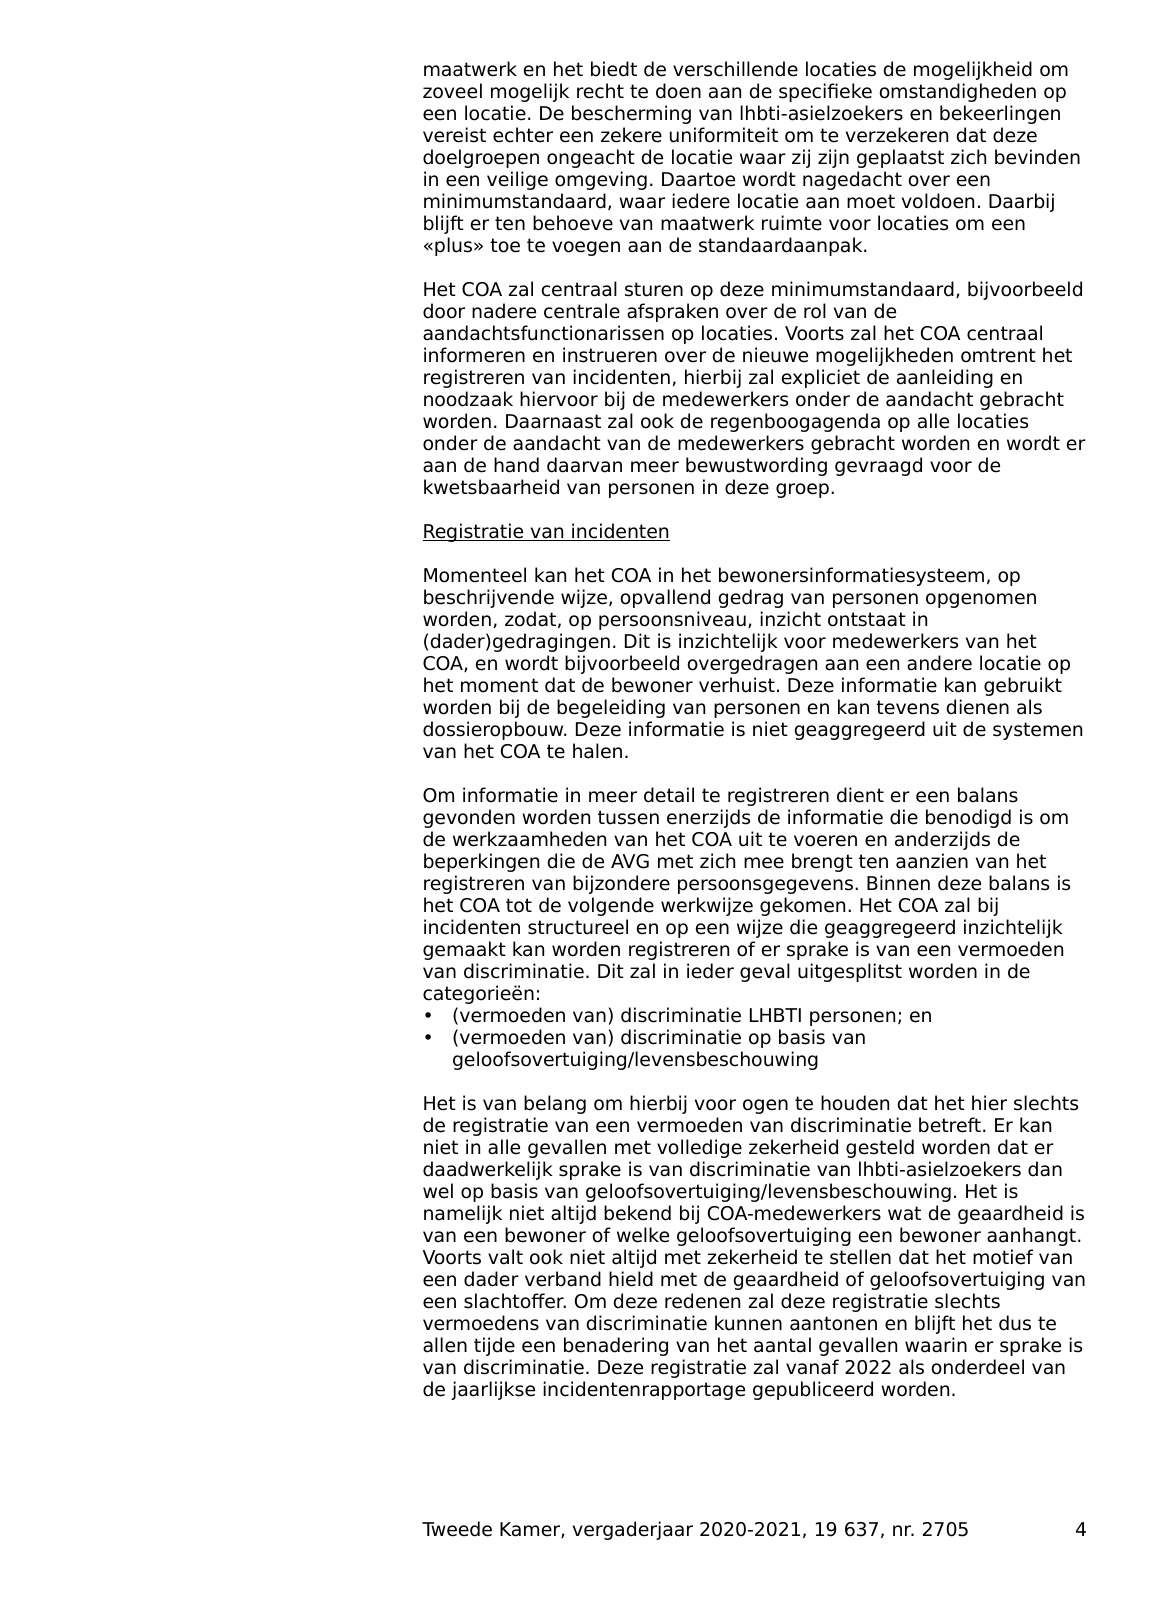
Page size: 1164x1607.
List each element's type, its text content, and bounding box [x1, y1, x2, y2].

text Het COA zal centraal sturen op deze minimumstandaard, bijvoorbeeld door nadere centrale afspraken over de rol van de aandachtsfunctionarissen op locaties. Voorts zal het COA centraal informeren en instrueren over de nieuwe mogelijkheden omtrent het registreren van incidenten, hierbij zal expliciet de aanleiding en noodzaak hiervoor bij de medewerkers onder de aandacht gebracht worden. Daarnaast zal ook de regenboogagenda op alle locaties onder de aandacht van de medewerkers gebracht worden en wordt er aan de hand daarvan meer bewustwording gevraagd voor de kwetsbaarheid van personen in deze groep. [422, 279, 1087, 499]
text maatwerk en het biedt de verschillende locaties de mogelijkheid om zoveel mogelijk recht te doen aan de specifieke omstandigheden op een locatie. De bescherming van lhbti-asielzoekers en bekeerlingen vereist echter een zekere uniformiteit om te verzekeren dat deze doelgroepen ongeacht de locatie waar zij zijn geplaatst zich bevinden in een veilige omgeving. Daartoe wordt nagedacht over een minimumstandaard, waar iedere locatie aan moet voldoen. Daarbij blijft er ten behoeve van maatwerk ruimte voor locaties om een «plus» toe te voegen aan de standaardaanpak. [422, 59, 1087, 257]
text • (vermoeden van) discriminatie op basis van geloofsovertuiging/levensbeschouwing [422, 1027, 1087, 1071]
text • (vermoeden van) discriminatie LHBTI personen; en [422, 1005, 1087, 1027]
subtitle Registratie van incidenten [422, 521, 1087, 543]
text Om informatie in meer detail te registreren dient er een balans gevonden worden tussen enerzijds de informatie die benodigd is om de werkzaamheden van het COA uit te voeren en anderzijds de beperkingen die de AVG met zich mee brengt ten aanzien van het registreren van bijzondere persoonsgegevens. Binnen deze balans is het COA tot de volgende werkwijze gekomen. Het COA zal bij incidenten structureel en op een wijze die geaggregeerd inzichtelijk gemaakt kan worden registreren of er sprake is van een vermoeden van discriminatie. Dit zal in ieder geval uitgesplitst worden in de categorieën: [422, 785, 1087, 1005]
text Het is van belang om hierbij voor ogen te houden dat het hier slechts de registratie van een vermoeden van discriminatie betreft. Er kan niet in alle gevallen met volledige zekerheid gesteld worden dat er daadwerkelijk sprake is van discriminatie van lhbti-asielzoekers dan wel op basis van geloofsovertuiging/levensbeschouwing. Het is namelijk niet altijd bekend bij COA-medewerkers wat de geaardheid is van een bewoner of welke geloofsovertuiging een bewoner aanhangt. Voorts valt ook niet altijd met zekerheid te stellen dat het motief van een dader verband hield met de geaardheid of geloofsovertuiging van een slachtoffer. Om deze redenen zal deze registratie slechts vermoedens van discriminatie kunnen aantonen en blijft het dus te allen tijde een benadering van het aantal gevallen waarin er sprake is van discriminatie. Deze registratie zal vanaf 2022 als onderdeel van de jaarlijkse incidentenrapportage gepubliceerd worden. [422, 1093, 1087, 1401]
text Momenteel kan het COA in het bewonersinformatiesysteem, op beschrijvende wijze, opvallend gedrag van personen opgenomen worden, zodat, op persoonsniveau, inzicht ontstaat in (dader)gedragingen. Dit is inzichtelijk voor medewerkers van het COA, en wordt bijvoorbeeld overgedragen aan een andere locatie op het moment dat de bewoner verhuist. Deze informatie kan gebruikt worden bij de begeleiding van personen en kan tevens dienen als dossieropbouw. Deze informatie is niet geaggregeerd uit de systemen van het COA te halen. [422, 565, 1087, 763]
